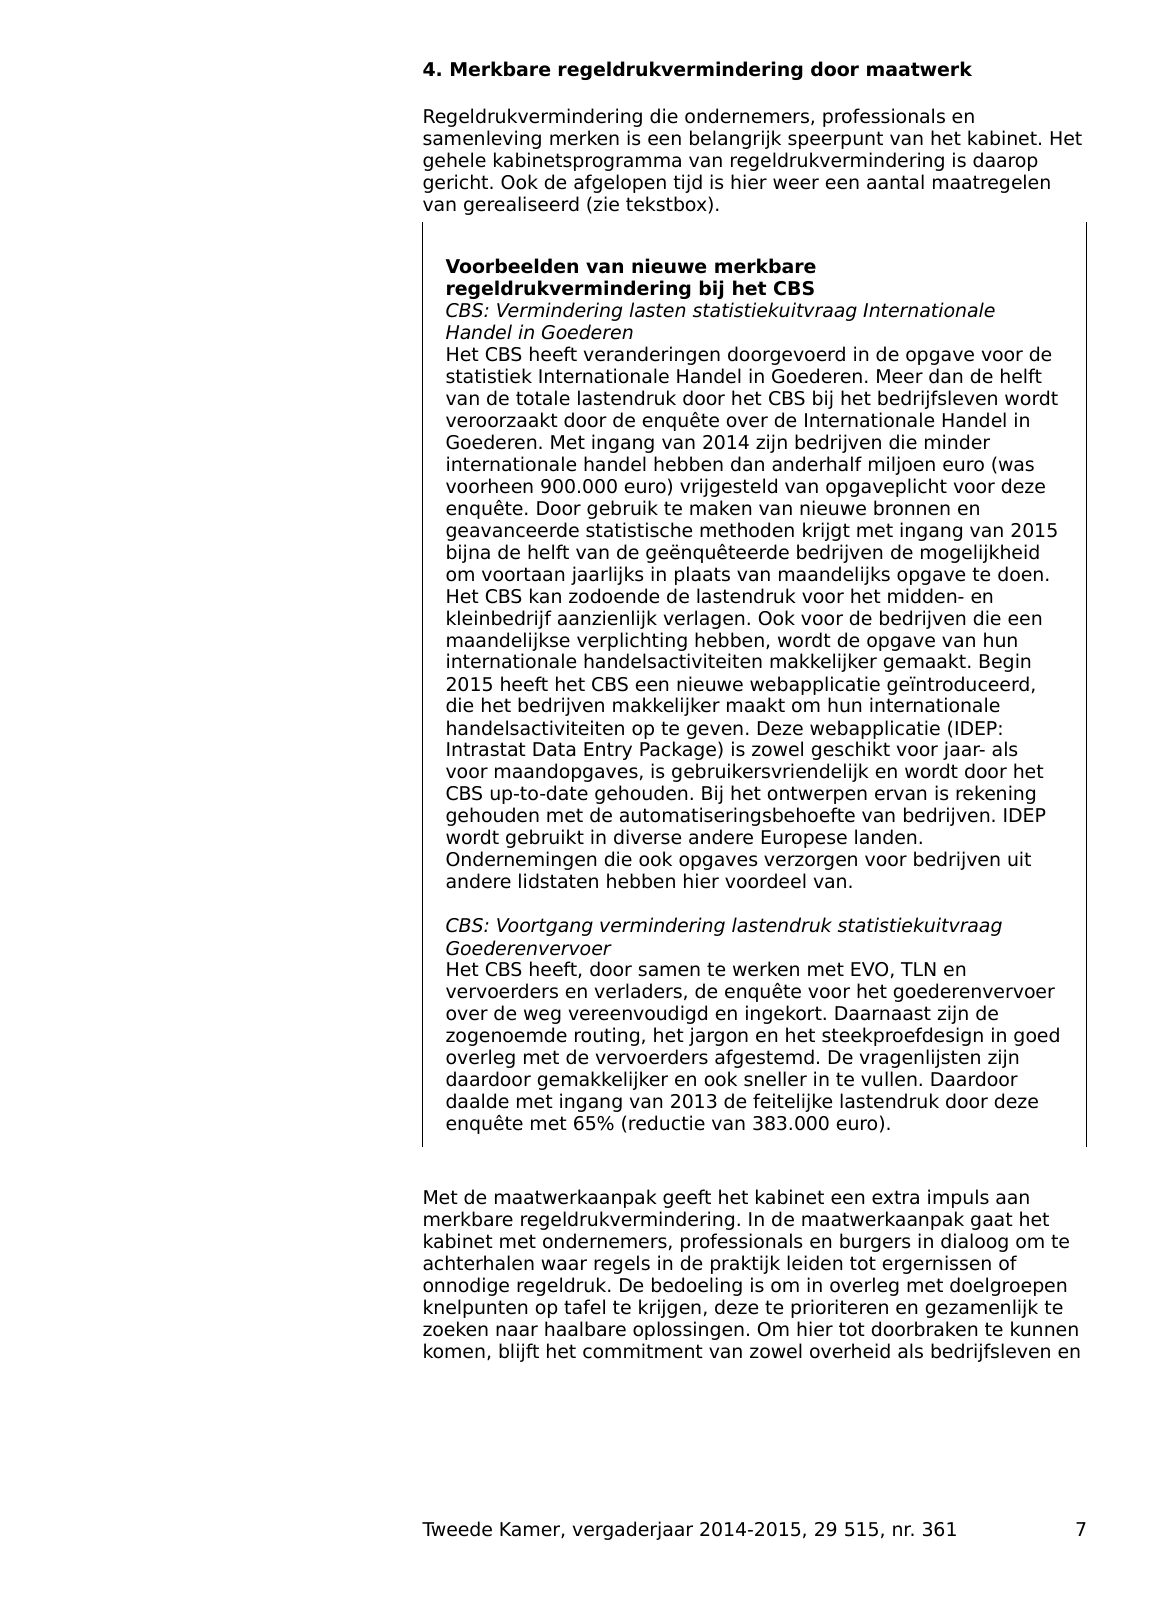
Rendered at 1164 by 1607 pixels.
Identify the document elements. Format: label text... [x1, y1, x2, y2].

text Regeldrukvermindering die ondernemers, professionals en samenleving merken is een belangrijk speerpunt van het kabinet. Het gehele kabinetsprogramma van regeldrukvermindering is daarop gericht. Ook de afgelopen tijd is hier weer een aantal maatregelen van gerealiseerd (zie tekstbox). [422, 106, 1087, 216]
table_header Voorbeelden van nieuwe merkbare regeldrukvermindering bij het CBS CBS: Vermindering lasten statistiekuitvraag Internationale Handel in Goederen Het CBS heeft veranderingen doorgevoerd in de opgave voor de statistiek Internationale Handel in Goederen. Meer dan de helft van de totale lastendruk door het CBS bij het bedrijfsleven wordt veroorzaakt door de enquête over de Internationale Handel in Goederen. Met ingang van 2014 zijn bedrijven die minder internationale handel hebben dan anderhalf miljoen euro (was voorheen 900.000 euro) vrijgesteld van opgaveplicht voor deze enquête. Door gebruik te maken van nieuwe bronnen en geavanceerde statistische methoden krijgt met ingang van 2015 bijna de helft van de geënquêteerde bedrijven de mogelijkheid om voortaan jaarlijks in plaats van maandelijks opgave te doen. Het CBS kan zodoende de lastendruk voor het midden- en kleinbedrijf aanzienlijk verlagen. Ook voor de bedrijven die een maandelijkse verplichting hebben, wordt de opgave van hun internationale handelsactiviteiten makkelijker gemaakt. Begin 2015 heeft het CBS een nieuwe webapplicatie geïntroduceerd, die het bedrijven makkelijker maakt om hun internationale handelsactiviteiten op te geven. Deze webapplicatie (IDEP: Intrastat Data Entry Package) is zowel geschikt voor jaar- als voor maandopgaves, is gebruikersvriendelijk en wordt door het CBS up-to-date gehouden. Bij het ontwerpen ervan is rekening gehouden met de automatiseringsbehoefte van bedrijven. IDEP wordt gebruikt in diverse andere Europese landen. Ondernemingen die ook opgaves verzorgen voor bedrijven uit andere lidstaten hebben hier voordeel van. CBS: Voortgang vermindering lastendruk statistiekuitvraag Goederenvervoer Het CBS heeft, door samen te werken met EVO, TLN en vervoerders en verladers, de enquête voor het goederenvervoer over de weg vereenvoudigd en ingekort. Daarnaast zijn de zogenoemde routing, het jargon en het steekproefdesign in goed overleg met de vervoerders afgestemd. De vragenlijsten zijn daardoor gemakkelijker en ook sneller in te vullen. Daardoor daalde met ingang van 2013 de feitelijke lastendruk door deze enquête met 65% (reductie van 383.000 euro). [423, 222, 1086, 1147]
subtitle 4. Merkbare regeldrukvermindering door maatwerk [422, 59, 1087, 81]
text Met de maatwerkaanpak geeft het kabinet een extra impuls aan merkbare regeldrukvermindering. In de maatwerkaanpak gaat het kabinet met ondernemers, professionals en burgers in dialoog om te achterhalen waar regels in de praktijk leiden tot ergernissen of onnodige regeldruk. De bedoeling is om in overleg met doelgroepen knelpunten op tafel te krijgen, deze te prioriteren en gezamenlijk te zoeken naar haalbare oplossingen. Om hier tot doorbraken te kunnen komen, blijft het commitment van zowel overheid als bedrijfsleven en [422, 1187, 1087, 1407]
